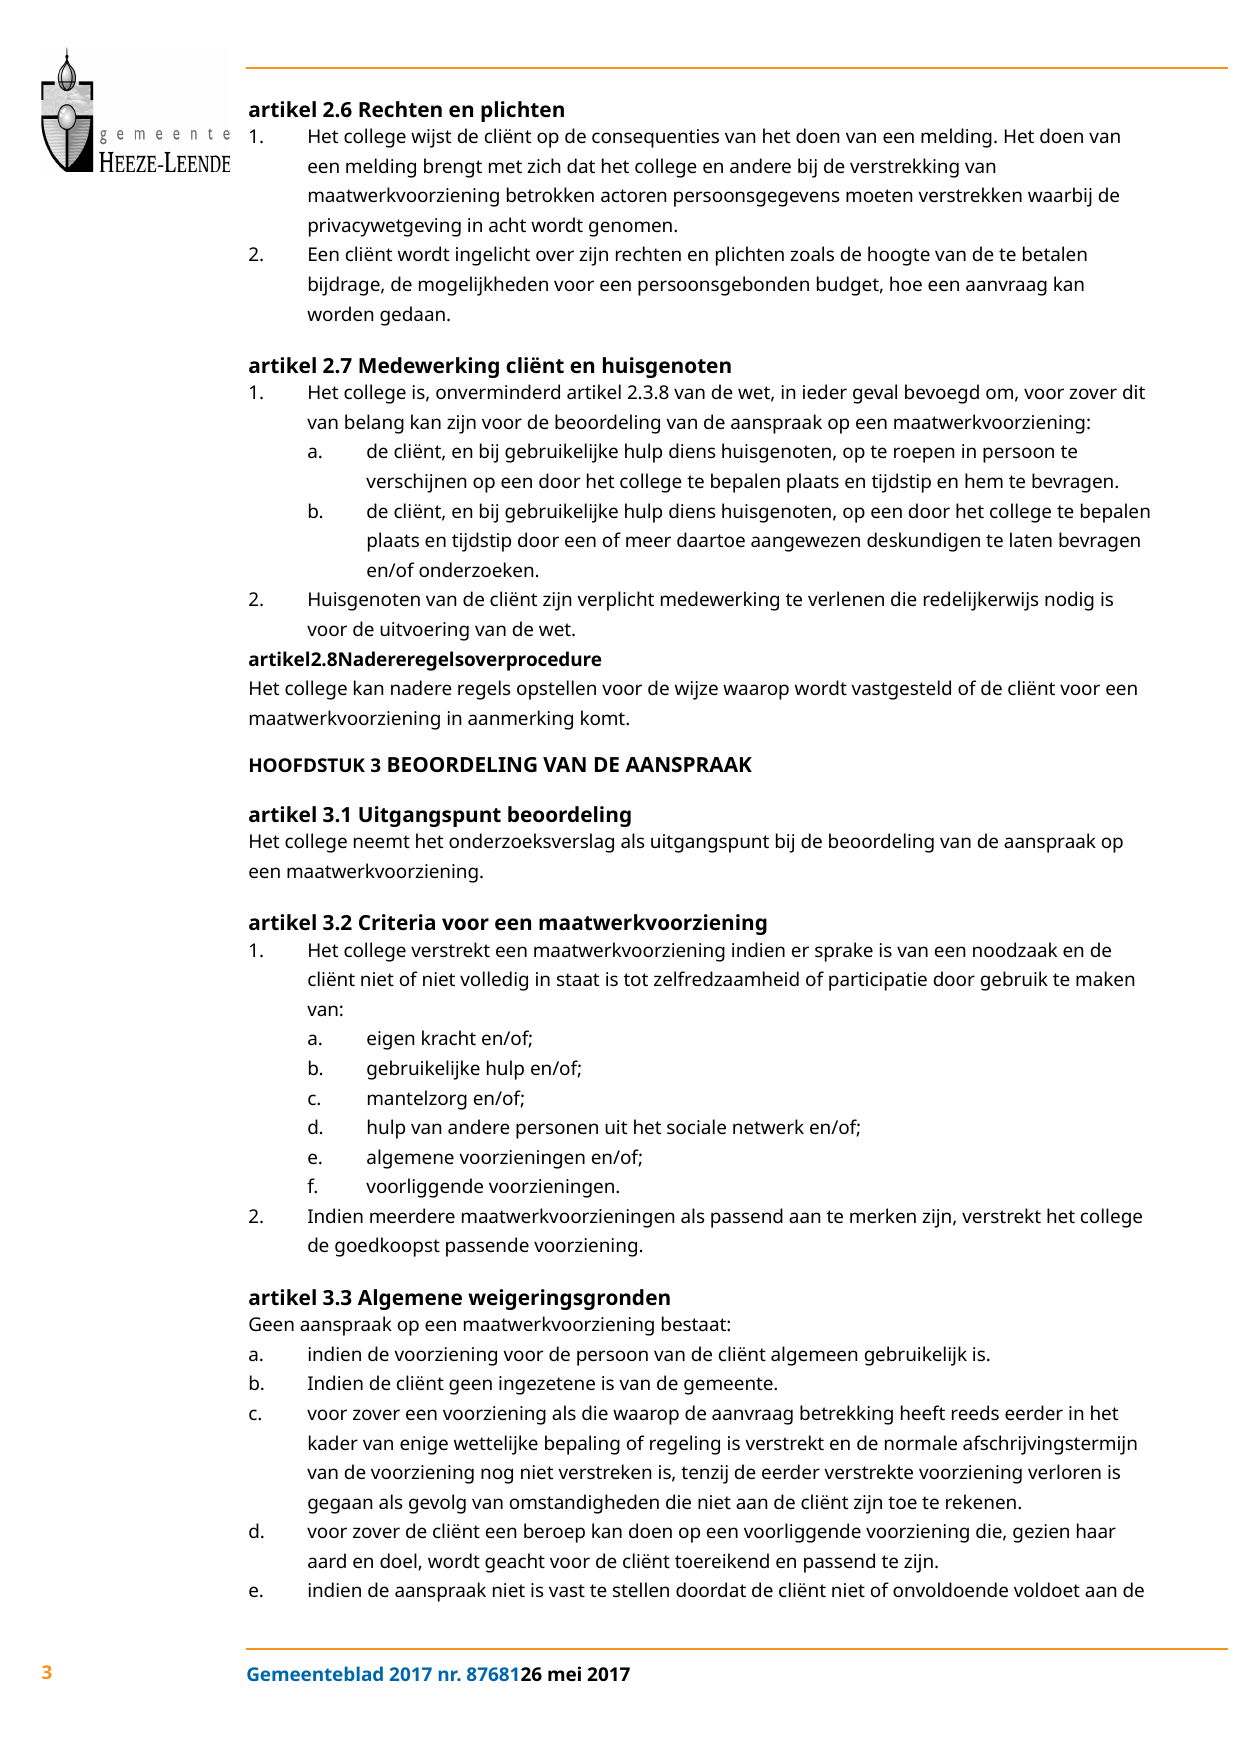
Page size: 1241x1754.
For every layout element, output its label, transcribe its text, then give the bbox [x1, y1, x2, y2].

list Indien de cliënt geen ingezetene is van de gemeente. [248, 1371, 1152, 1396]
text Het college kan nadere regels opstellen voor de wijze waarop wordt vastgesteld of de cliënt voor een maatwerkvoorziening in aanmerking komt. [248, 675, 1152, 731]
list voor zover de cliënt een beroep kan doen op een voorliggende voorziening die, gezien haar aard en doel, wordt geacht voor de cliënt toereikend en passend te zijn. [248, 1518, 1152, 1574]
text artikel 3.1 Uitgangspunt beoordeling [248, 800, 1152, 828]
list gebruikelijke hulp en/of; [307, 1055, 1152, 1081]
text artikel2.8Nadereregelsoverprocedure [248, 646, 1152, 672]
text artikel 3.3 Algemene weigeringsgronden [248, 1283, 1152, 1311]
list hulp van andere personen uit het sociale netwerk en/of; [307, 1114, 1152, 1140]
list voorliggende voorzieningen. [307, 1173, 1152, 1199]
list Het college verstrekt een maatwerkvoorziening indien er sprake is van een noodzaak en de cliënt niet of niet volledig in staat is tot zelfredzaamheid of participatie door gebruik te maken van: [248, 937, 1152, 1022]
list Een cliënt wordt ingelicht over zijn rechten en plichten zoals de hoogte van de te betalen bijdrage, de mogelijkheden voor een persoonsgebonden budget, hoe een aanvraag kan worden gedaan. [248, 242, 1152, 326]
list indien de voorziening voor de persoon van de cliënt algemeen gebruikelijk is. [248, 1341, 1152, 1367]
list de cliënt, en bij gebruikelijke hulp diens huisgenoten, op te roepen in persoon te verschijnen op een door het college te bepalen plaats en tijdstip en hem te bevragen. [307, 439, 1152, 494]
list mantelzorg en/of; [307, 1085, 1152, 1110]
list Indien meerdere maatwerkvoorzieningen als passend aan te merken zijn, verstrekt het college de goedkoopst passende voorziening. [248, 1203, 1152, 1258]
list Het college is, onverminderd artikel 2.3.8 van de wet, in ieder geval bevoegd om, voor zover dit van belang kan zijn voor de beoordeling van de aanspraak op een maatwerkvoorziening: [248, 379, 1152, 435]
list Het college wijst de cliënt op de consequenties van het doen van een melding. Het doen van een melding brengt met zich dat het college en andere bij de verstrekking van maatwerkvoorziening betrokken actoren persoonsgegevens moeten verstrekken waarbij de privacywetgeving in acht wordt genomen. [248, 123, 1152, 238]
text Geen aanspraak op een maatwerkvoorziening bestaat: [248, 1311, 1152, 1337]
text artikel 2.7 Medewerking cliënt en huisgenoten [248, 351, 1152, 379]
text artikel 3.2 Criteria voor een maatwerkvoorziening [248, 908, 1152, 937]
list algemene voorzieningen en/of; [307, 1144, 1152, 1169]
text Het college neemt het onderzoeksverslag als uitgangspunt bij de beoordeling van de aanspraak op een maatwerkvoorziening. [248, 828, 1152, 884]
list eigen kracht en/of; [307, 1026, 1152, 1051]
list de cliënt, en bij gebruikelijke hulp diens huisgenoten, op een door het college te bepalen plaats en tijdstip door een of meer daartoe aangewezen deskundigen te laten bevragen en/of onderzoeken. [307, 498, 1152, 583]
list Huisgenoten van de cliënt zijn verplicht medewerking te verlenen die redelijkerwijs nodig is voor de uitvoering van de wet. [248, 587, 1152, 642]
list indien de aanspraak niet is vast te stellen doordat de cliënt niet of onvoldoende voldoet aan de [248, 1578, 1152, 1603]
text HOOFDSTUK 3 BEOORDELING VAN DE AANSPRAAK [248, 751, 1152, 779]
list voor zover een voorziening als die waarop de aanvraag betrekking heeft reeds eerder in het kader van enige wettelijke bepaling of regeling is verstrekt en de normale afschrijvingstermijn van de voorziening nog niet verstreken is, tenzij de eerder verstrekte voorziening verloren is gegaan als gevolg van omstandigheden die niet aan de cliënt zijn toe te rekenen. [248, 1400, 1152, 1515]
text artikel 2.6 Rechten en plichten [248, 95, 1152, 123]
picture [41, 47, 231, 172]
